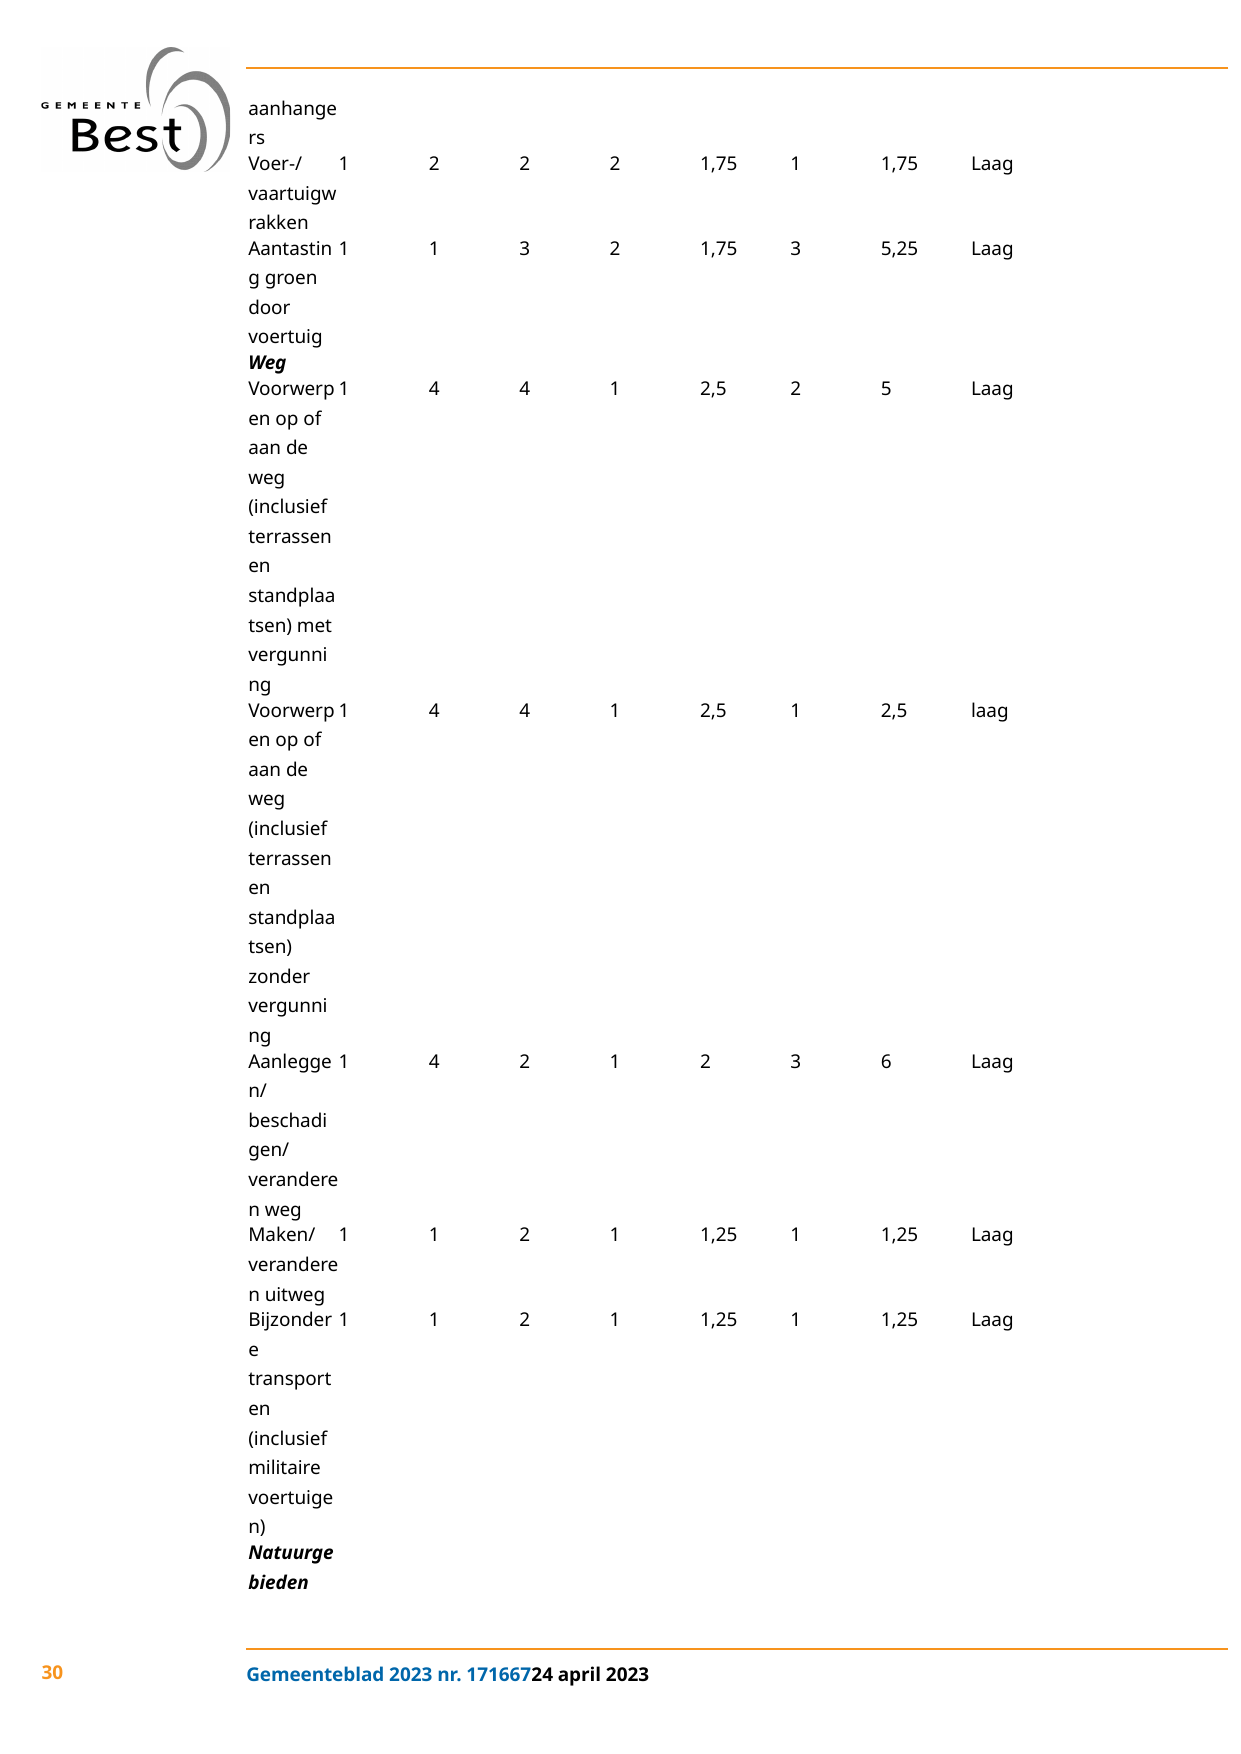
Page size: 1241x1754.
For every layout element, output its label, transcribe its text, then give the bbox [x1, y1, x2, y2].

table_cell 1 [338, 375, 429, 697]
table_cell [790, 350, 881, 375]
table_cell Laag [971, 1222, 1061, 1306]
table_cell 1 [609, 1222, 700, 1306]
table_cell laag [971, 697, 1061, 1048]
table_cell 1,75 [700, 150, 790, 235]
table_cell [1061, 1306, 1152, 1539]
table_cell 1,75 [881, 150, 971, 235]
table_cell Laag [971, 150, 1061, 235]
table_cell 4 [519, 375, 609, 697]
table_cell 1 [609, 697, 700, 1048]
table_cell 3 [519, 235, 609, 349]
table_cell [338, 1539, 429, 1594]
table_cell Laag [971, 1306, 1061, 1539]
table_cell [700, 95, 790, 150]
table_cell 2 [519, 150, 609, 235]
table_cell 4 [429, 375, 519, 697]
table_cell Voorwerpen op of aan de weg (inclusief terrassen en standplaatsen) met vergunning [248, 375, 338, 697]
table_cell 1 [429, 1222, 519, 1306]
table_cell 1 [338, 1222, 429, 1306]
table_cell Natuurgebieden [248, 1539, 338, 1594]
table_cell [881, 350, 971, 375]
table_cell 2 [609, 150, 700, 235]
table_cell [700, 1539, 790, 1594]
table_cell 1 [790, 1222, 881, 1306]
table_cell [1061, 95, 1152, 150]
table_cell 1,25 [881, 1222, 971, 1306]
table_cell [429, 350, 519, 375]
table_cell 2 [700, 1048, 790, 1222]
table_cell 1 [790, 697, 881, 1048]
table_cell 1 [338, 697, 429, 1048]
table_cell Laag [971, 375, 1061, 697]
table_cell 1 [790, 1306, 881, 1539]
table_cell [1061, 1048, 1152, 1222]
table_cell Laag [971, 1048, 1061, 1222]
table_cell Voer-/vaartuigwrakken [248, 150, 338, 235]
table_cell 1 [338, 1048, 429, 1222]
table_cell [1061, 1539, 1152, 1594]
table_cell 5,25 [881, 235, 971, 349]
table_cell aanhangers [248, 95, 338, 150]
table_cell 1 [609, 375, 700, 697]
table_cell 1 [609, 1048, 700, 1222]
table_cell [1061, 375, 1152, 697]
table_cell [429, 1539, 519, 1594]
table_cell Bijzondere transporten (inclusief militaire voertuigen) [248, 1306, 338, 1539]
table_cell 2 [429, 150, 519, 235]
table_cell 5 [881, 375, 971, 697]
table_cell [338, 350, 429, 375]
table_cell 6 [881, 1048, 971, 1222]
table_cell [700, 350, 790, 375]
table_cell 4 [429, 1048, 519, 1222]
table_cell 3 [790, 235, 881, 349]
table_cell Voorwerpen op of aan de weg (inclusief terrassen en standplaatsen) zonder vergunning [248, 697, 338, 1048]
table_cell [338, 95, 429, 150]
table_cell 2 [519, 1222, 609, 1306]
table_cell 2,5 [700, 375, 790, 697]
table_cell 3 [790, 1048, 881, 1222]
table_cell [971, 95, 1061, 150]
table_cell Maken/veranderen uitweg [248, 1222, 338, 1306]
table_cell [609, 95, 700, 150]
table_cell Aantasting groen door voertuig [248, 235, 338, 349]
table_cell 1,25 [700, 1222, 790, 1306]
table_cell [429, 95, 519, 150]
table_cell [790, 1539, 881, 1594]
table_cell [1061, 350, 1152, 375]
table_cell 1 [338, 150, 429, 235]
table_cell 4 [519, 697, 609, 1048]
table_cell 1 [338, 1306, 429, 1539]
table_cell 1,25 [700, 1306, 790, 1539]
table_cell [1061, 1222, 1152, 1306]
table_cell [971, 1539, 1061, 1594]
table_cell [519, 95, 609, 150]
table_cell 1,75 [700, 235, 790, 349]
table_cell [1061, 150, 1152, 235]
table_cell [1061, 235, 1152, 349]
table_cell 1 [429, 1306, 519, 1539]
table_cell [790, 95, 881, 150]
table_cell Aanleggen/beschadigen/veranderen weg [248, 1048, 338, 1222]
table_cell [519, 1539, 609, 1594]
table_cell 4 [429, 697, 519, 1048]
table_cell 1,25 [881, 1306, 971, 1539]
table_cell 2 [790, 375, 881, 697]
table_cell [881, 95, 971, 150]
table_cell 1 [429, 235, 519, 349]
table_cell 2 [609, 235, 700, 349]
table_cell [971, 350, 1061, 375]
picture [41, 47, 231, 172]
table_cell 1 [790, 150, 881, 235]
table_cell 1 [609, 1306, 700, 1539]
table_cell [609, 350, 700, 375]
table_cell Weg [248, 350, 338, 375]
table_cell 2,5 [881, 697, 971, 1048]
table_cell Laag [971, 235, 1061, 349]
table_cell 2 [519, 1048, 609, 1222]
table_cell [1061, 697, 1152, 1048]
table_cell 1 [338, 235, 429, 349]
table_cell [519, 350, 609, 375]
table_cell 2,5 [700, 697, 790, 1048]
table_cell [881, 1539, 971, 1594]
table_cell [609, 1539, 700, 1594]
table_cell 2 [519, 1306, 609, 1539]
